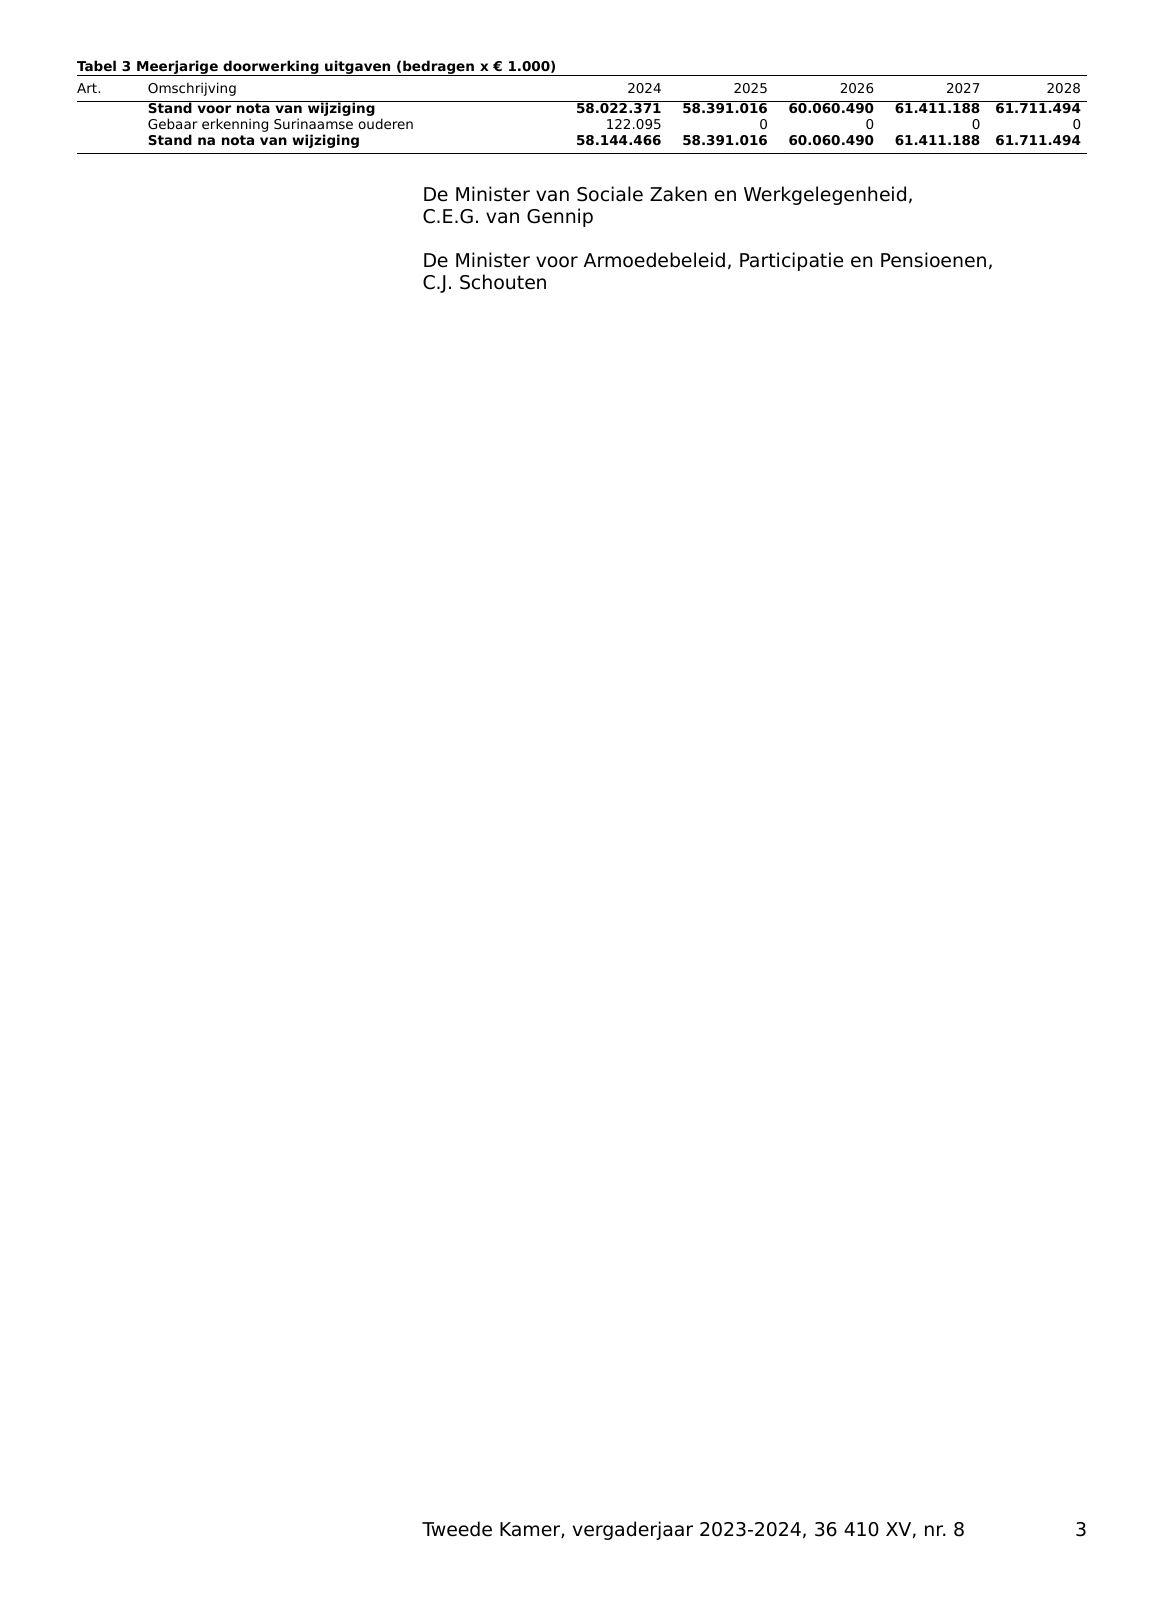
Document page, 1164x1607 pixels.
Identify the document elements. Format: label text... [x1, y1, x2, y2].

table_cell 58.144.466 [561, 133, 667, 153]
table_cell Art. [77, 76, 142, 101]
table_cell 122.095 [561, 117, 667, 132]
table_cell [77, 117, 142, 132]
table_cell 61.711.494 [986, 133, 1087, 153]
text De Minister voor Armoedebeleid, Participatie en Pensioenen, C.J. Schouten [422, 250, 1087, 294]
table_cell 2028 [986, 76, 1087, 101]
table_cell 0 [986, 117, 1087, 132]
table_cell 2025 [667, 76, 773, 101]
table_cell 2026 [774, 76, 880, 101]
table_cell 58.391.016 [667, 102, 773, 117]
table_header Tabel 3 Meerjarige doorwerking uitgaven (bedragen x € 1.000) [77, 59, 1087, 75]
table_cell [77, 133, 142, 153]
text De Minister van Sociale Zaken en Werkgelegenheid, C.E.G. van Gennip [422, 184, 1087, 228]
table_cell 0 [880, 117, 986, 132]
table_cell 2027 [880, 76, 986, 101]
table_cell Stand voor nota van wijziging [142, 102, 561, 117]
table_cell [77, 102, 142, 117]
table_cell Omschrijving [142, 76, 561, 101]
table_cell 2024 [561, 76, 667, 101]
table_cell 58.391.016 [667, 133, 773, 153]
table_cell 61.411.188 [880, 133, 986, 153]
table_cell Gebaar erkenning Surinaamse ouderen [142, 117, 561, 132]
table_cell 60.060.490 [774, 102, 880, 117]
table_cell 58.022.371 [561, 102, 667, 117]
table_cell 60.060.490 [774, 133, 880, 153]
table_cell 0 [667, 117, 773, 132]
table_cell 61.411.188 [880, 102, 986, 117]
table_cell Stand na nota van wijziging [142, 133, 561, 153]
table_cell 0 [774, 117, 880, 132]
table_cell 61.711.494 [986, 102, 1087, 117]
